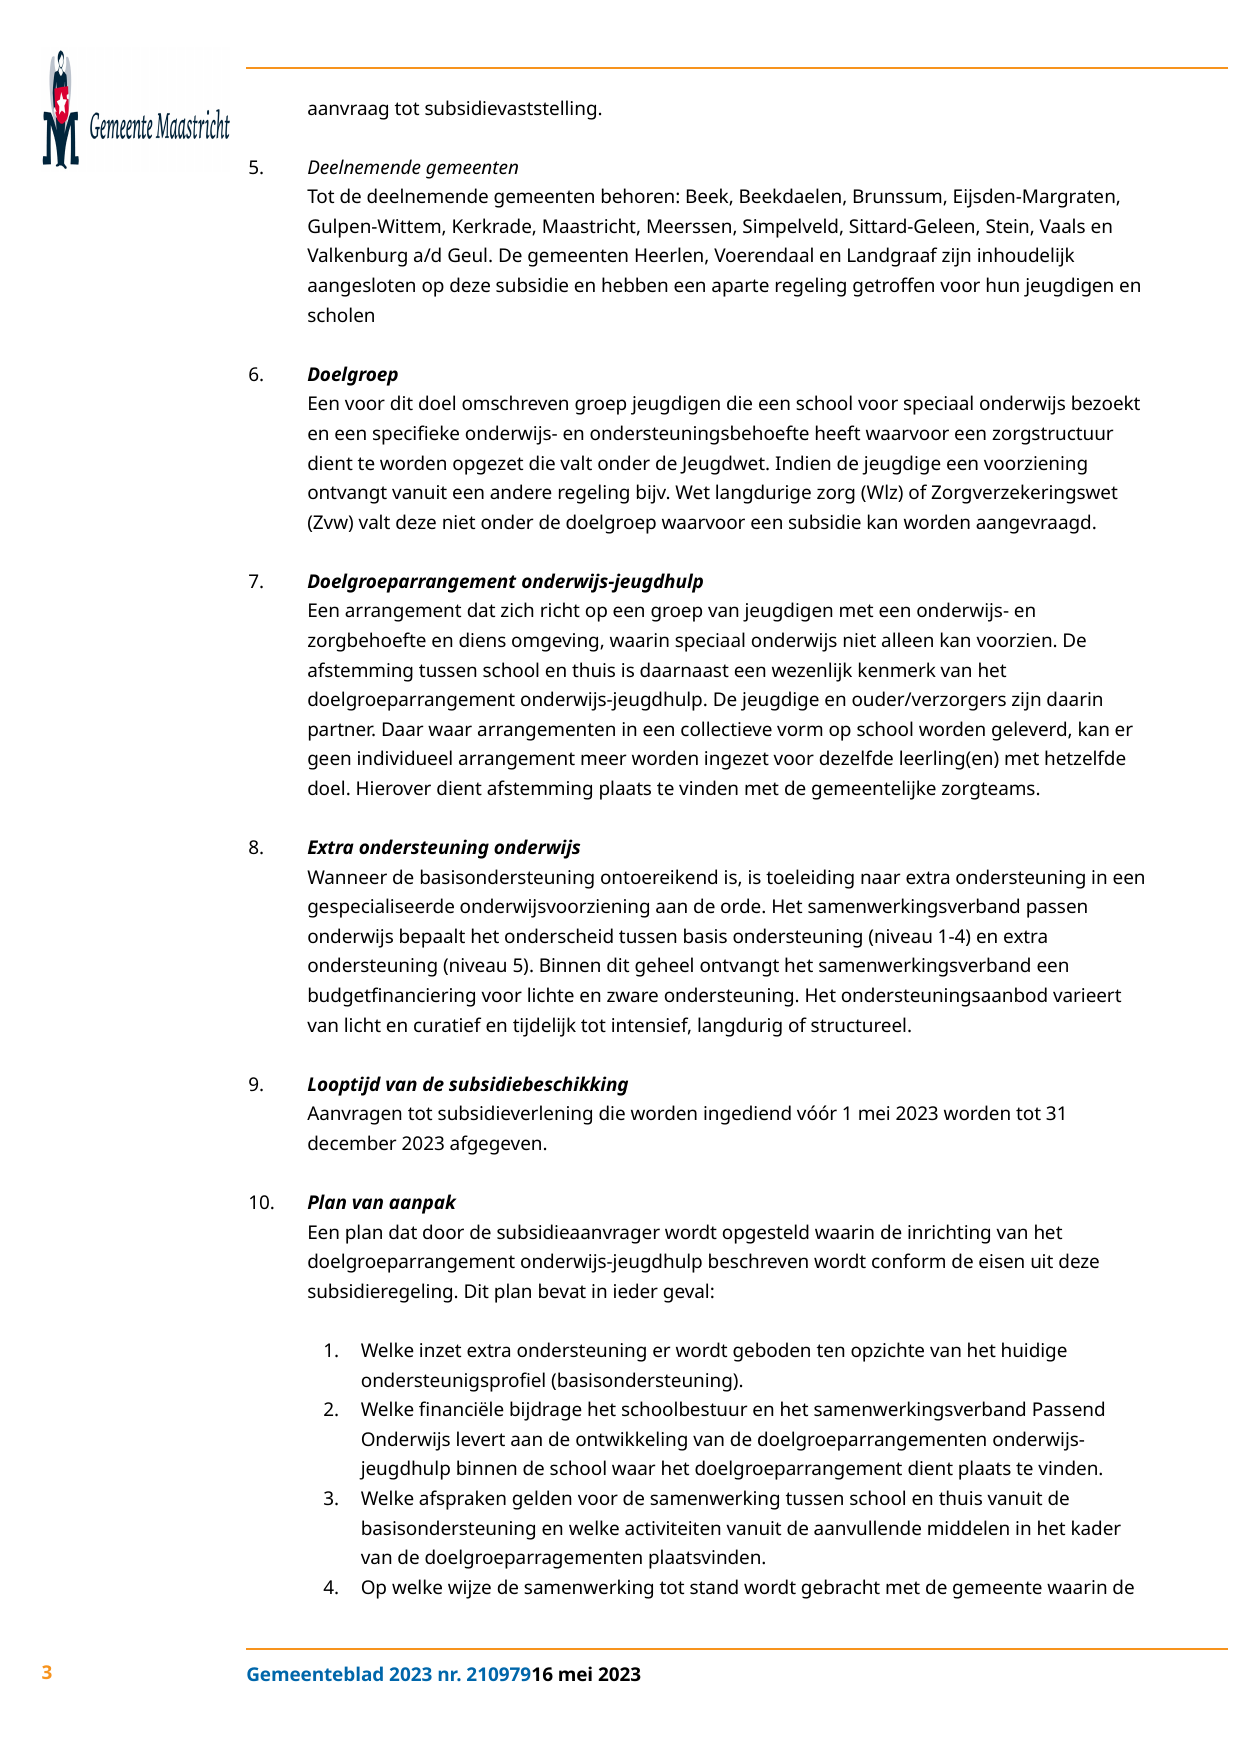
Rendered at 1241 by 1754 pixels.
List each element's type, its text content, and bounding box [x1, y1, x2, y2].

list Deelnemende gemeenten [248, 154, 1152, 180]
list Aanvragen tot subsidieverlening die worden ingediend vóór 1 mei 2023 worden tot 31 december 2023 afgegeven. [248, 1101, 1152, 1156]
list Tot de deelnemende gemeenten behoren: Beek, Beekdaelen, Brunssum, Eijsden-Margraten, Gulpen-Wittem, Kerkrade, Maastricht, Meerssen, Simpelveld, Sittard-Geleen, Stein, Vaals en Valkenburg a/d Geul. De gemeenten Heerlen, Voerendaal en Landgraaf zijn inhoudelijk aangesloten op deze subsidie en hebben een aparte regeling getroffen voor hun jeugdigen en scholen [248, 183, 1152, 328]
list Een plan dat door de subsidieaanvrager wordt opgesteld waarin de inrichting van het doelgroeparrangement onderwijs-jeugdhulp beschreven wordt conform de eisen uit deze subsidieregeling. Dit plan bevat in ieder geval: [248, 1219, 1152, 1304]
picture [41, 47, 231, 172]
list Welke afspraken gelden voor de samenwerking tussen school en thuis vanuit de basisondersteuning en welke activiteiten vanuit de aanvullende middelen in het kader van de doelgroeparragementen plaatsvinden. [323, 1485, 1152, 1570]
list Extra ondersteuning onderwijs [248, 834, 1152, 860]
list Welke inzet extra ondersteuning er wordt geboden ten opzichte van het huidige ondersteunigsprofiel (basisondersteuning). [323, 1337, 1152, 1393]
list Looptijd van de subsidiebeschikking [248, 1071, 1152, 1097]
list aanvraag tot subsidievaststelling. [248, 95, 1152, 121]
list Doelgroep [248, 361, 1152, 387]
list Welke financiële bijdrage het schoolbestuur en het samenwerkingsverband Passend Onderwijs levert aan de ontwikkeling van de doelgroeparrangementen onderwijs-jeugdhulp binnen de school waar het doelgroeparrangement dient plaats te vinden. [323, 1396, 1152, 1481]
list Op welke wijze de samenwerking tot stand wordt gebracht met de gemeente waarin de [323, 1574, 1152, 1600]
list Een arrangement dat zich richt op een groep van jeugdigen met een onderwijs- en zorgbehoefte en diens omgeving, waarin speciaal onderwijs niet alleen kan voorzien. De afstemming tussen school en thuis is daarnaast een wezenlijk kenmerk van het doelgroeparrangement onderwijs-jeugdhulp. De jeugdige en ouder/verzorgers zijn daarin partner. Daar waar arrangementen in een collectieve vorm op school worden geleverd, kan er geen individueel arrangement meer worden ingezet voor dezelfde leerling(en) met hetzelfde doel. Hierover dient afstemming plaats te vinden met de gemeentelijke zorgteams. [248, 598, 1152, 801]
list Wanneer de basisondersteuning ontoereikend is, is toeleiding naar extra ondersteuning in een gespecialiseerde onderwijsvoorziening aan de orde. Het samenwerkingsverband passen onderwijs bepaalt het onderscheid tussen basis ondersteuning (niveau 1-4) en extra ondersteuning (niveau 5). Binnen dit geheel ontvangt het samenwerkingsverband een budgetfinanciering voor lichte en zware ondersteuning. Het ondersteuningsaanbod varieert van licht en curatief en tijdelijk tot intensief, langdurig of structureel. [248, 864, 1152, 1038]
list Doelgroeparrangement onderwijs-jeugdhulp [248, 568, 1152, 594]
list Plan van aanpak [248, 1189, 1152, 1215]
list Een voor dit doel omschreven groep jeugdigen die een school voor speciaal onderwijs bezoekt en een specifieke onderwijs- en ondersteuningsbehoefte heeft waarvoor een zorgstructuur dient te worden opgezet die valt onder de Jeugdwet. Indien de jeugdige een voorziening ontvangt vanuit een andere regeling bijv. Wet langdurige zorg (Wlz) of Zorgverzekeringswet (Zvw) valt deze niet onder de doelgroep waarvoor een subsidie kan worden aangevraagd. [248, 391, 1152, 535]
